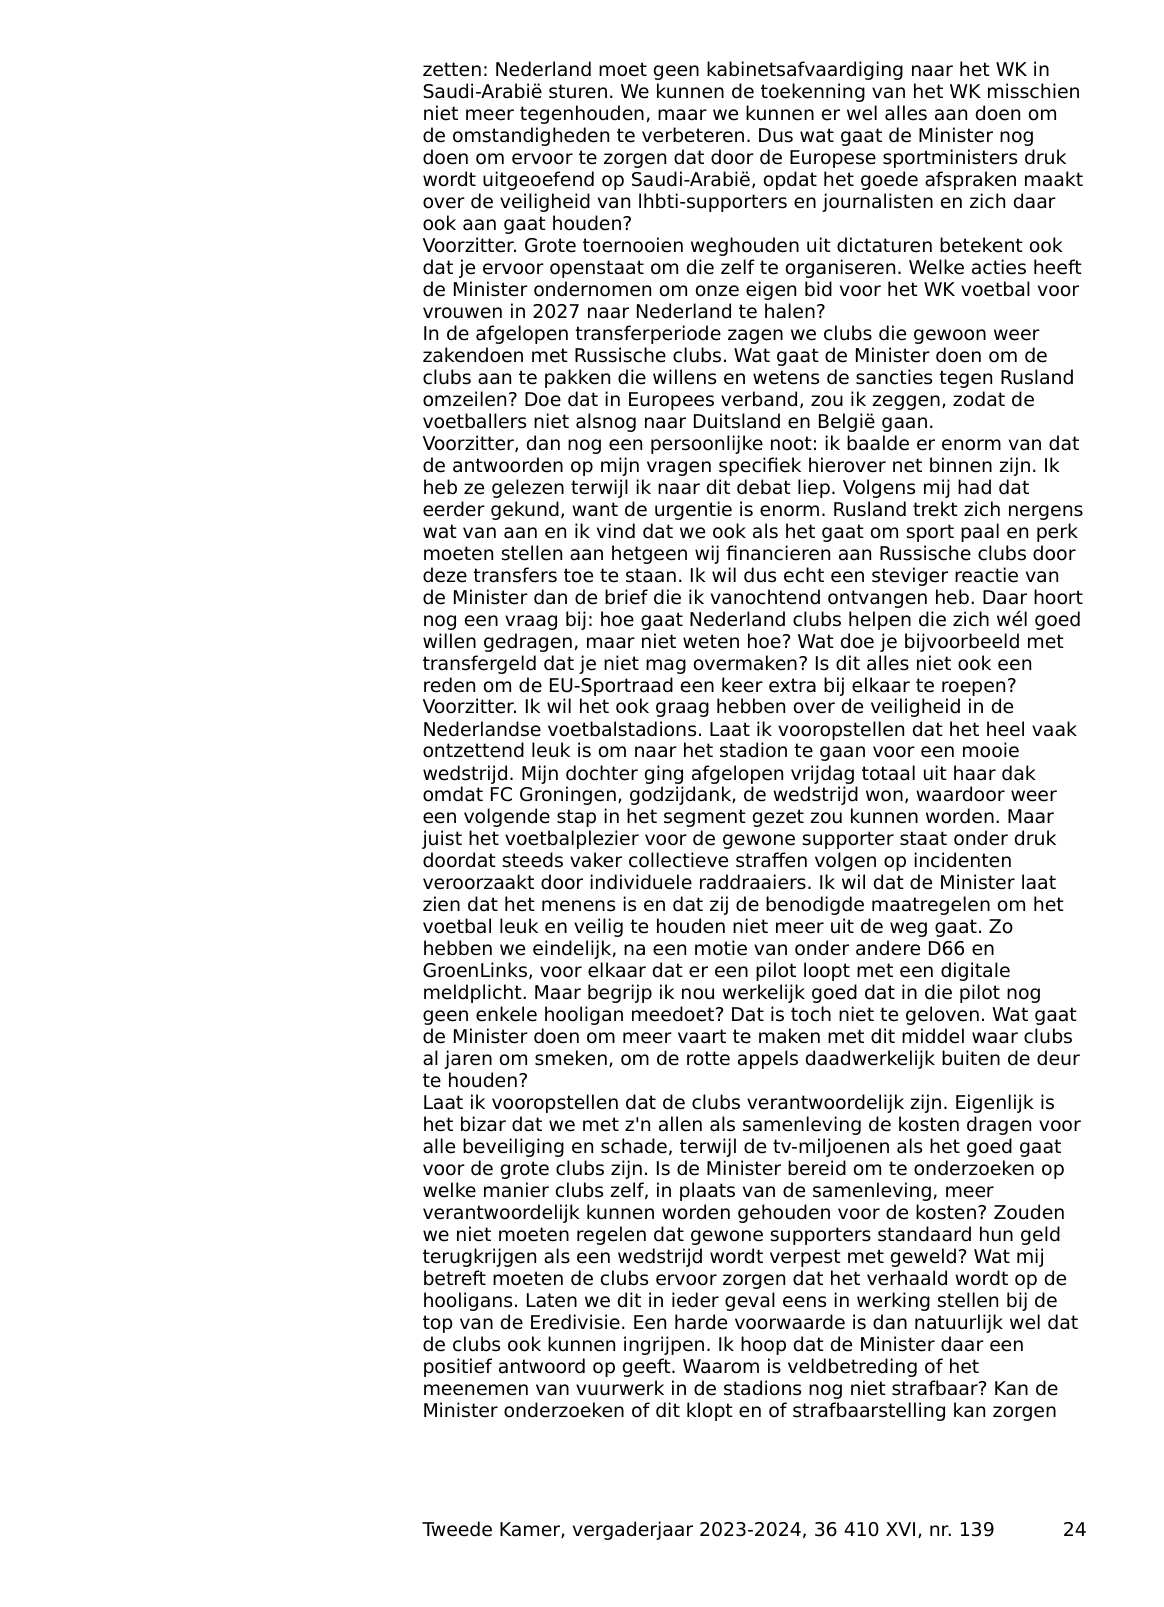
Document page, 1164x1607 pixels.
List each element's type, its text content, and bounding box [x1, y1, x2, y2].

text Laat ik vooropstellen dat de clubs verantwoordelijk zijn. Eigenlijk is het bizar dat we met z'n allen als samenleving de kosten dragen voor alle beveiliging en schade, terwijl de tv-miljoenen als het goed gaat voor de grote clubs zijn. Is de Minister bereid om te onderzoeken op welke manier clubs zelf, in plaats van de samenleving, meer verantwoordelijk kunnen worden gehouden voor de kosten? Zouden we niet moeten regelen dat gewone supporters standaard hun geld terugkrijgen als een wedstrijd wordt verpest met geweld? Wat mij betreft moeten de clubs ervoor zorgen dat het verhaald wordt op de hooligans. Laten we dit in ieder geval eens in werking stellen bij de top van de Eredivisie. Een harde voorwaarde is dan natuurlijk wel dat de clubs ook kunnen ingrijpen. Ik hoop dat de Minister daar een positief antwoord op geeft. Waarom is veldbetreding of het meenemen van vuurwerk in de stadions nog niet strafbaar? Kan de Minister onderzoeken of dit klopt en of strafbaarstelling kan zorgen [422, 1092, 1087, 1422]
text Voorzitter. Grote toernooien weghouden uit dictaturen betekent ook dat je ervoor openstaat om die zelf te organiseren. Welke acties heeft de Minister ondernomen om onze eigen bid voor het WK voetbal voor vrouwen in 2027 naar Nederland te halen? [422, 235, 1087, 323]
text zetten: Nederland moet geen kabinetsafvaardiging naar het WK in Saudi-Arabië sturen. We kunnen de toekenning van het WK misschien niet meer tegenhouden, maar we kunnen er wel alles aan doen om de omstandigheden te verbeteren. Dus wat gaat de Minister nog doen om ervoor te zorgen dat door de Europese sportministers druk wordt uitgeoefend op Saudi-Arabië, opdat het goede afspraken maakt over de veiligheid van lhbti-supporters en journalisten en zich daar ook aan gaat houden? [422, 59, 1087, 235]
text Voorzitter. Ik wil het ook graag hebben over de veiligheid in de Nederlandse voetbalstadions. Laat ik vooropstellen dat het heel vaak ontzettend leuk is om naar het stadion te gaan voor een mooie wedstrijd. Mijn dochter ging afgelopen vrijdag totaal uit haar dak omdat FC Groningen, godzijdank, de wedstrijd won, waardoor weer een volgende stap in het segment gezet zou kunnen worden. Maar juist het voetbalplezier voor de gewone supporter staat onder druk doordat steeds vaker collectieve straffen volgen op incidenten veroorzaakt door individuele raddraaiers. Ik wil dat de Minister laat zien dat het menens is en dat zij de benodigde maatregelen om het voetbal leuk en veilig te houden niet meer uit de weg gaat. Zo hebben we eindelijk, na een motie van onder andere D66 en GroenLinks, voor elkaar dat er een pilot loopt met een digitale meldplicht. Maar begrijp ik nou werkelijk goed dat in die pilot nog geen enkele hooligan meedoet? Dat is toch niet te geloven. Wat gaat de Minister doen om meer vaart te maken met dit middel waar clubs al jaren om smeken, om de rotte appels daadwerkelijk buiten de deur te houden? [422, 696, 1087, 1092]
text Voorzitter, dan nog een persoonlijke noot: ik baalde er enorm van dat de antwoorden op mijn vragen specifiek hierover net binnen zijn. Ik heb ze gelezen terwijl ik naar dit debat liep. Volgens mij had dat eerder gekund, want de urgentie is enorm. Rusland trekt zich nergens wat van aan en ik vind dat we ook als het gaat om sport paal en perk moeten stellen aan hetgeen wij financieren aan Russische clubs door deze transfers toe te staan. Ik wil dus echt een steviger reactie van de Minister dan de brief die ik vanochtend ontvangen heb. Daar hoort nog een vraag bij: hoe gaat Nederland clubs helpen die zich wél goed willen gedragen, maar niet weten hoe? Wat doe je bijvoorbeeld met transfergeld dat je niet mag overmaken? Is dit alles niet ook een reden om de EU-Sportraad een keer extra bij elkaar te roepen? [422, 433, 1087, 696]
text In de afgelopen transferperiode zagen we clubs die gewoon weer zakendoen met Russische clubs. Wat gaat de Minister doen om de clubs aan te pakken die willens en wetens de sancties tegen Rusland omzeilen? Doe dat in Europees verband, zou ik zeggen, zodat de voetballers niet alsnog naar Duitsland en België gaan. [422, 323, 1087, 433]
